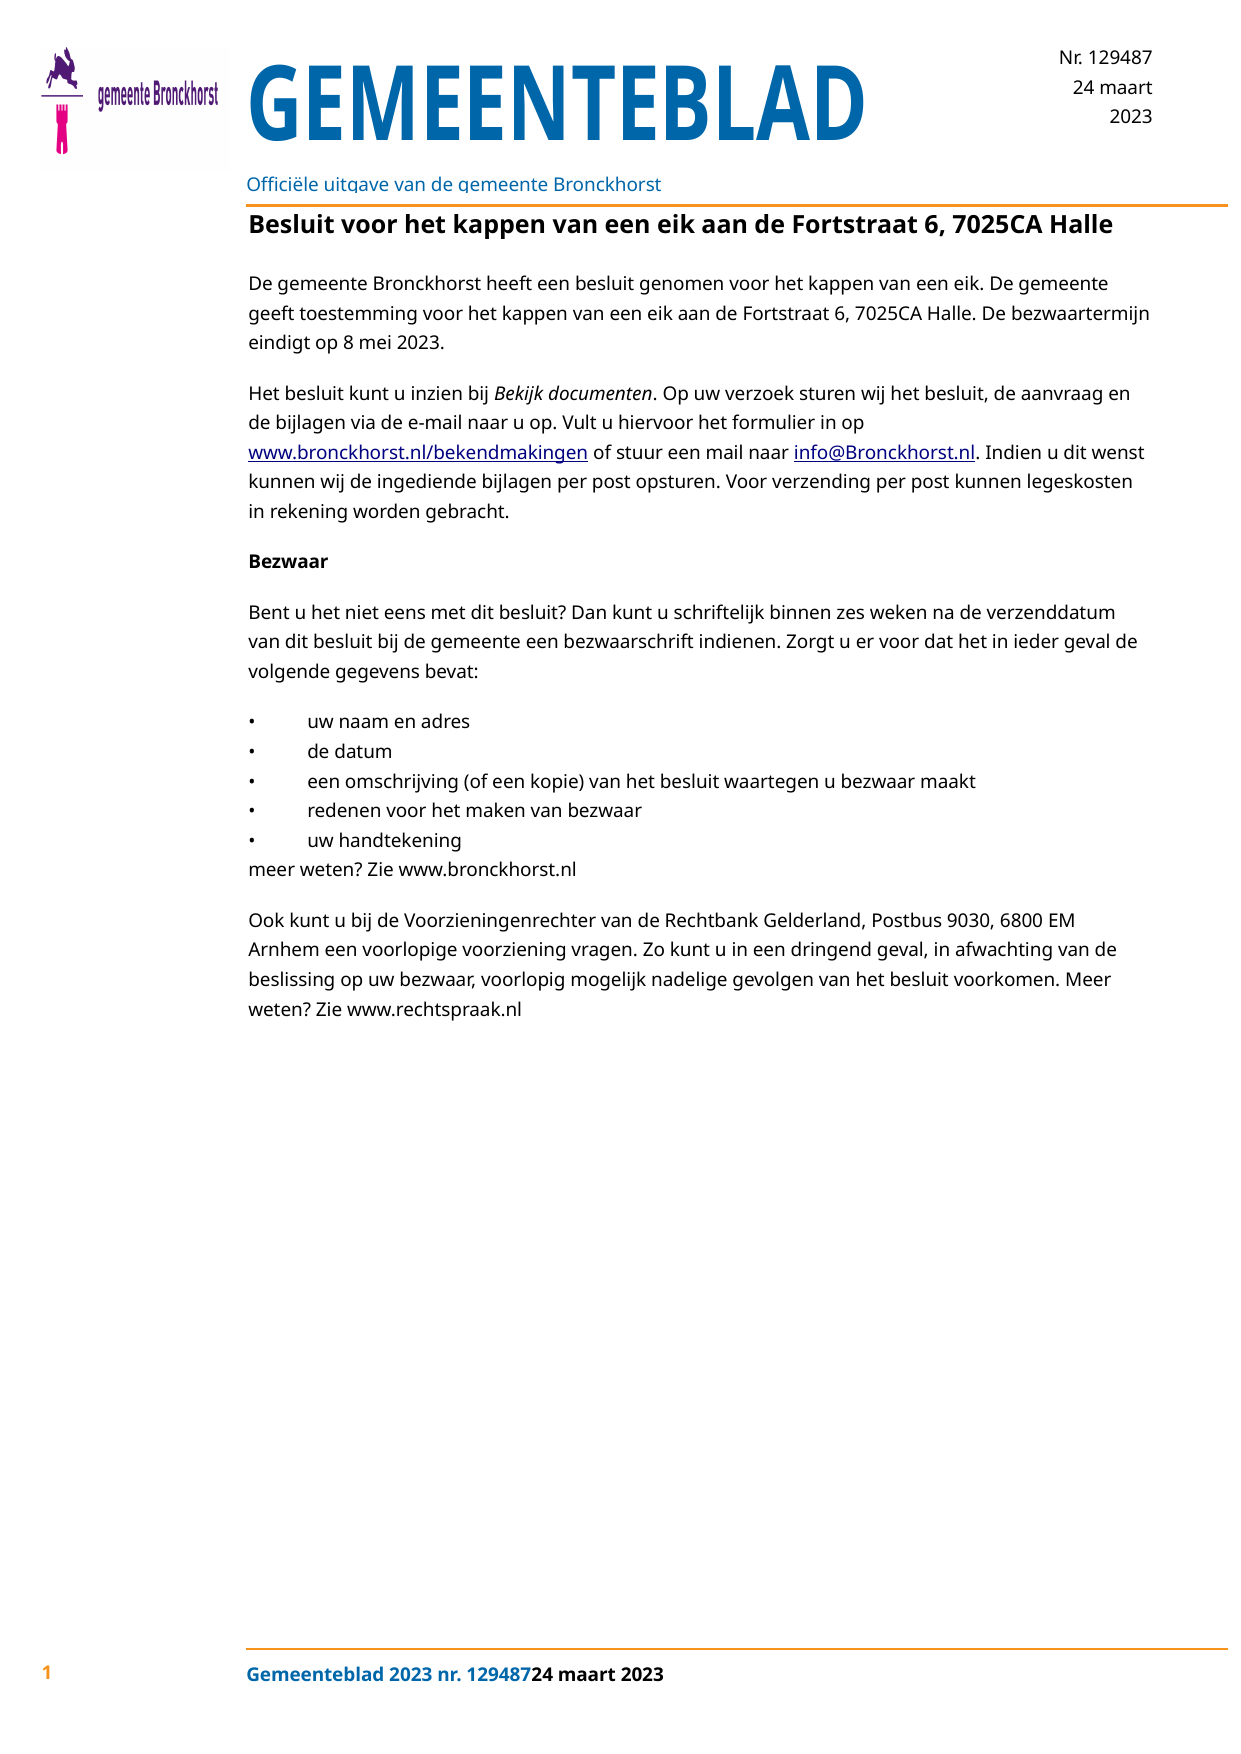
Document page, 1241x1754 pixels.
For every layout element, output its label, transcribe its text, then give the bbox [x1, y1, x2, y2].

text Het besluit kunt u inzien bij Bekijk documenten. Op uw verzoek sturen wij het besluit, de aanvraag en de bijlagen via de e-mail naar u op. Vult u hiervoor het formulier in op www.bronckhorst.nl/bekendmakingen of stuur een mail naar info@Bronckhorst.nl. Indien u dit wenst kunnen wij de ingediende bijlagen per post opsturen. Voor verzending per post kunnen legeskosten in rekening worden gebracht. [248, 380, 1152, 524]
list een omschrijving (of een kopie) van het besluit waartegen u bezwaar maakt [248, 768, 1152, 793]
text Bent u het niet eens met dit besluit? Dan kunt u schriftelijk binnen zes weken na de verzenddatum van dit besluit bij de gemeente een bezwaarschrift indienen. Zorgt u er voor dat het in ieder geval de volgende gegevens bevat: [248, 599, 1152, 684]
text Bezwaar [248, 549, 1152, 574]
text Ook kunt u bij de Voorzieningenrechter van de Rechtbank Gelderland, Postbus 9030, 6800 EM Arnhem een voorlopige voorziening vragen. Zo kunt u in een dringend geval, in afwachting van de beslissing op uw bezwaar, voorlopig mogelijk nadelige gevolgen van het besluit voorkomen. Meer weten? Zie www.rechtspraak.nl [248, 907, 1152, 1021]
text Besluit voor het kappen van een eik aan de Fortstraat 6, 7025CA Halle [248, 207, 1152, 241]
list redenen voor het maken van bezwaar [248, 797, 1152, 823]
text meer weten? Zie www.bronckhorst.nl [248, 857, 1152, 882]
list uw handtekening [248, 827, 1152, 853]
list de datum [248, 738, 1152, 764]
list uw naam en adres [248, 709, 1152, 734]
text De gemeente Bronckhorst heeft een besluit genomen voor het kappen van een eik. De gemeente geeft toestemming voor het kappen van een eik aan de Fortstraat 6, 7025CA Halle. De bezwaartermijn eindigt op 8 mei 2023. [248, 270, 1152, 355]
picture [41, 47, 231, 172]
